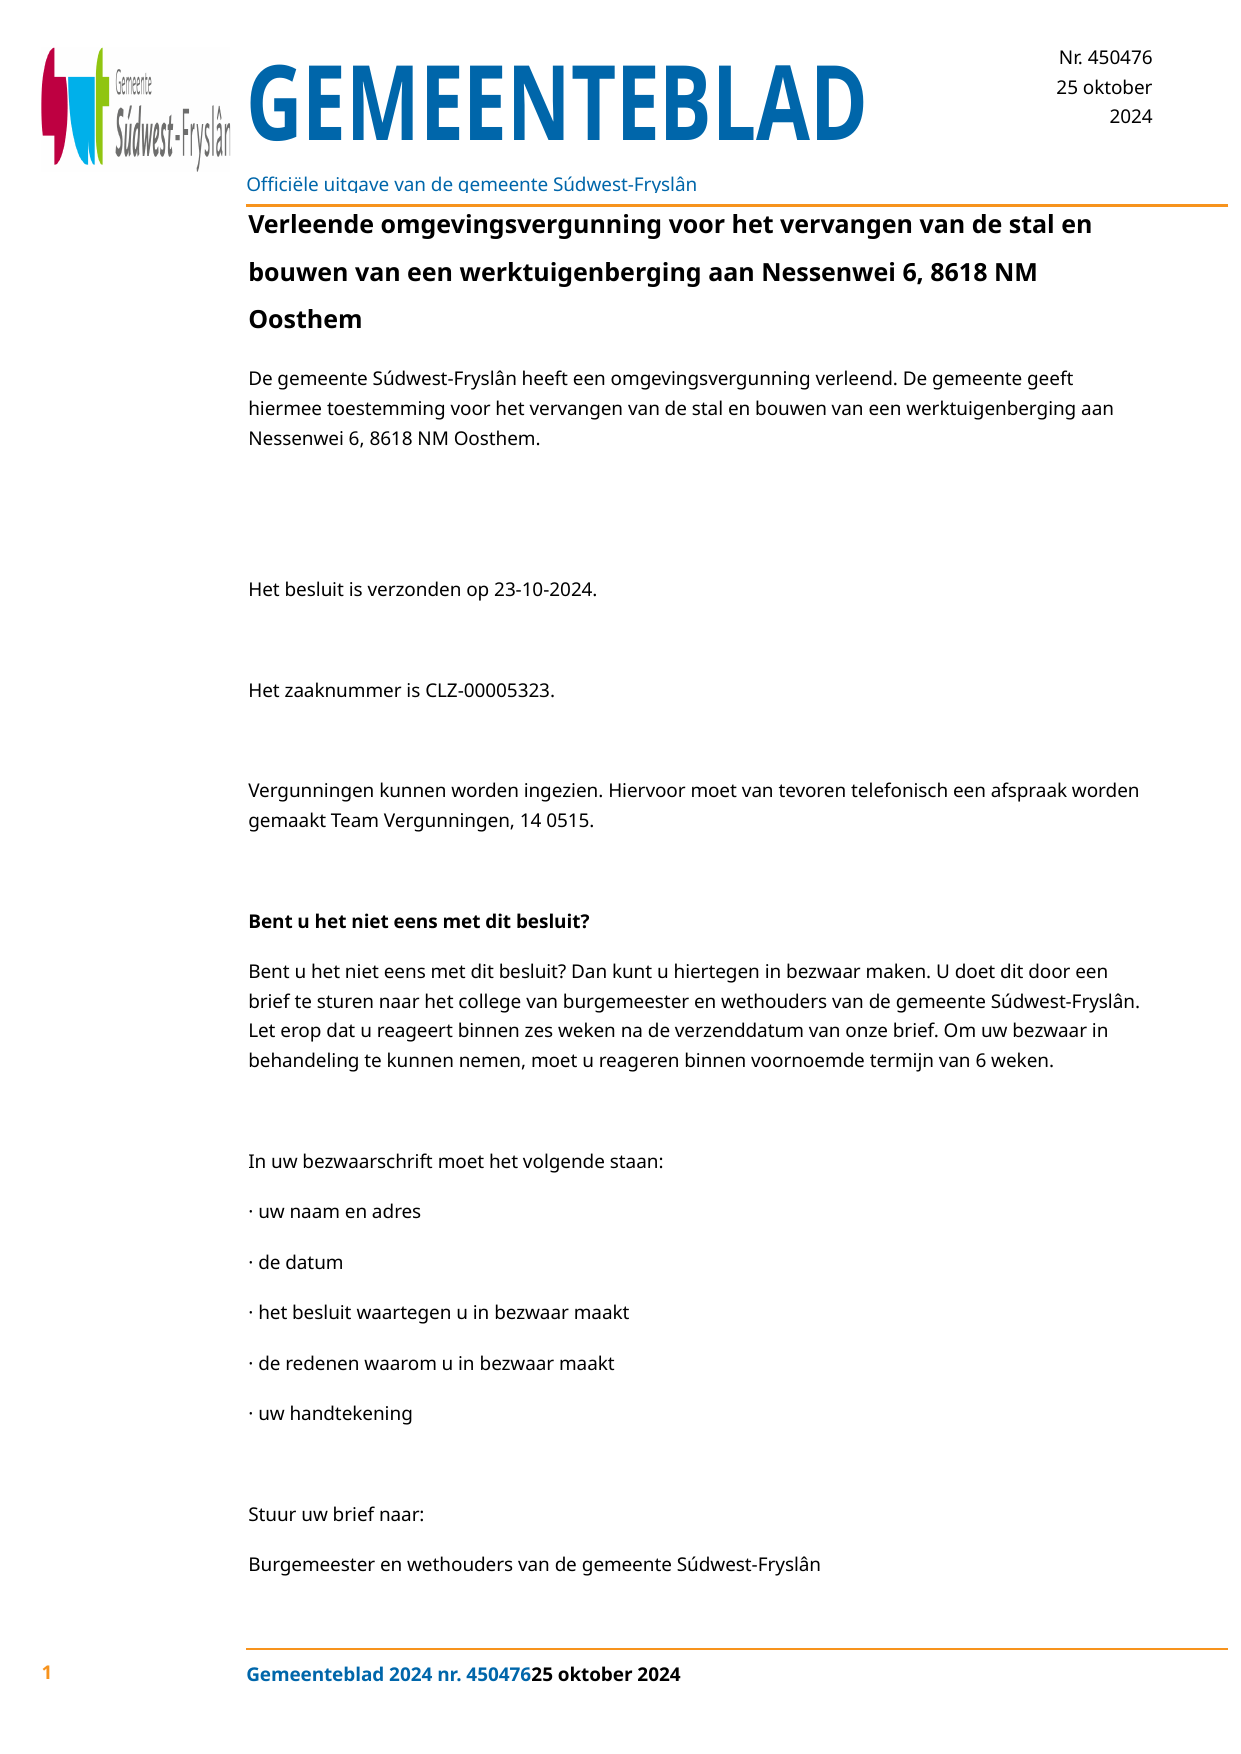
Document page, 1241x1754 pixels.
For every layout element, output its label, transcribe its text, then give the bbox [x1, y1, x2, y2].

text · uw naam en adres [248, 1198, 1152, 1224]
text Bent u het niet eens met dit besluit? Dan kunt u hiertegen in bezwaar maken. U doet dit door een brief te sturen naar het college van burgemeester en wethouders van de gemeente Súdwest-Fryslân. Let erop dat u reageert binnen zes weken na de verzenddatum van onze brief. Om uw bezwaar in behandeling te kunnen nemen, moet u reageren binnen voornoemde termijn van 6 weken. [248, 958, 1152, 1073]
text In uw bezwaarschrift moet het volgende staan: [248, 1148, 1152, 1174]
picture [41, 47, 231, 172]
text De gemeente Súdwest-Fryslân heeft een omgevingsvergunning verleend. De gemeente geeft hiermee toestemming voor het vervangen van de stal en bouwen van een werktuigenberging aan Nessenwei 6, 8618 NM Oosthem. [248, 366, 1152, 450]
text Het besluit is verzonden op 23-10-2024. [248, 576, 1152, 602]
text Vergunningen kunnen worden ingezien. Hiervoor moet van tevoren telefonisch een afspraak worden gemaakt Team Vergunningen, 14 0515. [248, 778, 1152, 833]
text Stuur uw brief naar: [248, 1501, 1152, 1527]
text · de redenen waarom u in bezwaar maakt [248, 1350, 1152, 1375]
text Verleende omgevingsvergunning voor het vervangen van de stal en bouwen van een werktuigenberging aan Nessenwei 6, 8618 NM Oosthem [248, 207, 1152, 336]
text Burgemeester en wethouders van de gemeente Súdwest-Fryslân [248, 1551, 1152, 1577]
text · het besluit waartegen u in bezwaar maakt [248, 1299, 1152, 1325]
text · de datum [248, 1249, 1152, 1274]
text Bent u het niet eens met dit besluit? [248, 908, 1152, 934]
text · uw handtekening [248, 1400, 1152, 1426]
text Het zaaknummer is CLZ-00005323. [248, 677, 1152, 702]
